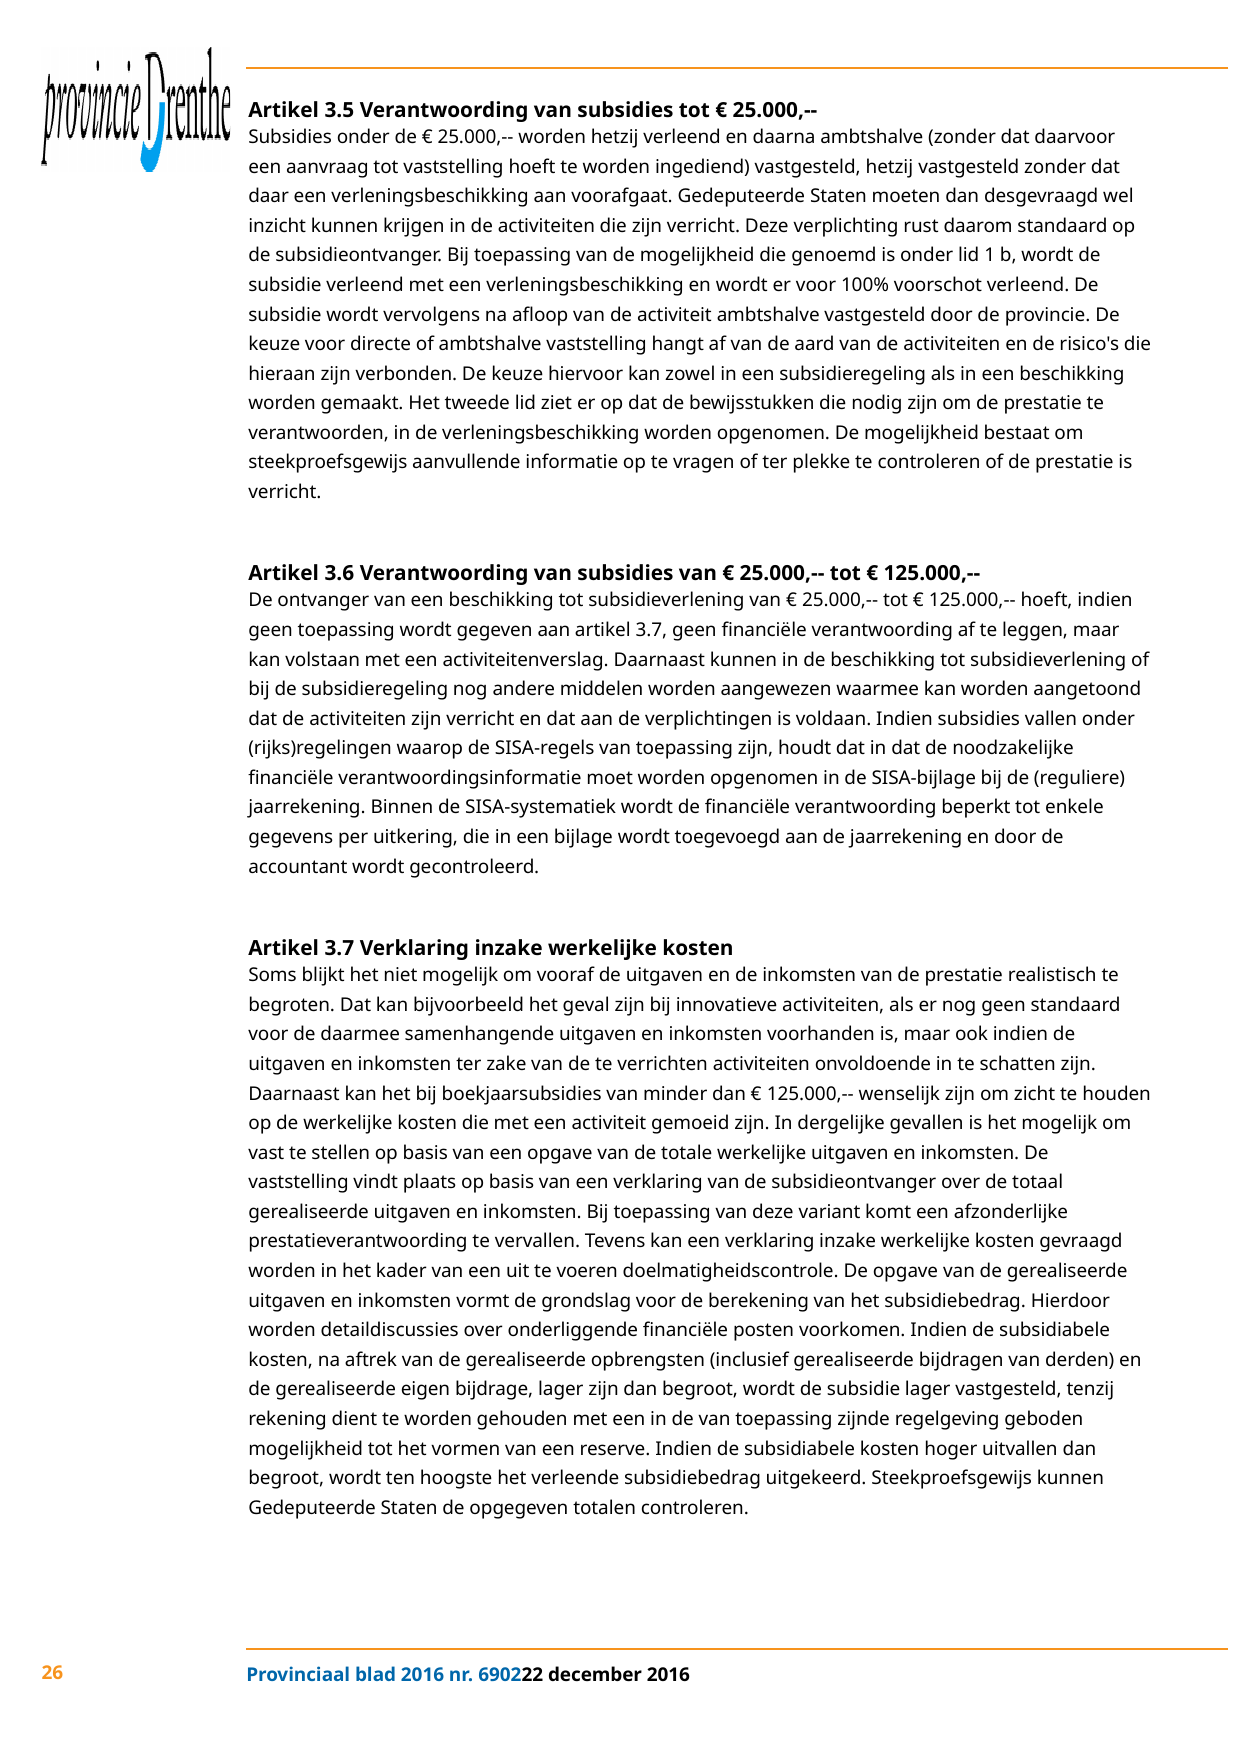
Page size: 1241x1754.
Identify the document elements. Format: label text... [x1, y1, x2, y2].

text Soms blijkt het niet mogelijk om vooraf de uitgaven en de inkomsten van de prestatie realistisch te begroten. Dat kan bijvoorbeeld het geval zijn bij innovatieve activiteiten, als er nog geen standaard voor de daarmee samenhangende uitgaven en inkomsten voorhanden is, maar ook indien de uitgaven en inkomsten ter zake van de te verrichten activiteiten onvoldoende in te schatten zijn. Daarnaast kan het bij boekjaarsubsidies van minder dan € 125.000,-- wenselijk zijn om zicht te houden op de werkelijke kosten die met een activiteit gemoeid zijn. In dergelijke gevallen is het mogelijk om vast te stellen op basis van een opgave van de totale werkelijke uitgaven en inkomsten. De vaststelling vindt plaats op basis van een verklaring van de subsidieontvanger over de totaal gerealiseerde uitgaven en inkomsten. Bij toepassing van deze variant komt een afzonderlijke prestatieverantwoording te vervallen. Tevens kan een verklaring inzake werkelijke kosten gevraagd worden in het kader van een uit te voeren doelmatigheidscontrole. De opgave van de gerealiseerde uitgaven en inkomsten vormt de grondslag voor de berekening van het subsidiebedrag. Hierdoor worden detaildiscussies over onderliggende financiële posten voorkomen. Indien de subsidiabele kosten, na aftrek van de gerealiseerde opbrengsten (inclusief gerealiseerde bijdragen van derden) en de gerealiseerde eigen bijdrage, lager zijn dan begroot, wordt de subsidie lager vastgesteld, tenzij rekening dient te worden gehouden met een in de van toepassing zijnde regelgeving geboden mogelijkheid tot het vormen van een reserve. Indien de subsidiabele kosten hoger uitvallen dan begroot, wordt ten hoogste het verleende subsidiebedrag uitgekeerd. Steekproefsgewijs kunnen Gedeputeerde Staten de opgegeven totalen controleren. [248, 961, 1152, 1519]
picture [41, 47, 231, 172]
text Artikel 3.7 Verklaring inzake werkelijke kosten [248, 933, 1152, 961]
text Subsidies onder de € 25.000,-- worden hetzij verleend en daarna ambtshalve (zonder dat daarvoor een aanvraag tot vaststelling hoeft te worden ingediend) vastgesteld, hetzij vastgesteld zonder dat daar een verleningsbeschikking aan voorafgaat. Gedeputeerde Staten moeten dan desgevraagd wel inzicht kunnen krijgen in de activiteiten die zijn verricht. Deze verplichting rust daarom standaard op de subsidieontvanger. Bij toepassing van de mogelijkheid die genoemd is onder lid 1 b, wordt de subsidie verleend met een verleningsbeschikking en wordt er voor 100% voorschot verleend. De subsidie wordt vervolgens na afloop van de activiteit ambtshalve vastgesteld door de provincie. De keuze voor directe of ambtshalve vaststelling hangt af van de aard van de activiteiten en de risico's die hieraan zijn verbonden. De keuze hiervoor kan zowel in een subsidieregeling als in een beschikking worden gemaakt. Het tweede lid ziet er op dat de bewijsstukken die nodig zijn om de prestatie te verantwoorden, in de verleningsbeschikking worden opgenomen. De mogelijkheid bestaat om steekproefsgewijs aanvullende informatie op te vragen of ter plekke te controleren of de prestatie is verricht. [248, 123, 1152, 504]
text Artikel 3.5 Verantwoording van subsidies tot € 25.000,-- [248, 95, 1152, 123]
text De ontvanger van een beschikking tot subsidieverlening van € 25.000,-- tot € 125.000,-- hoeft, indien geen toepassing wordt gegeven aan artikel 3.7, geen financiële verantwoording af te leggen, maar kan volstaan met een activiteitenverslag. Daarnaast kunnen in de beschikking tot subsidieverlening of bij de subsidieregeling nog andere middelen worden aangewezen waarmee kan worden aangetoond dat de activiteiten zijn verricht en dat aan de verplichtingen is voldaan. Indien subsidies vallen onder (rijks)regelingen waarop de SISA-regels van toepassing zijn, houdt dat in dat de noodzakelijke financiële verantwoordingsinformatie moet worden opgenomen in de SISA-bijlage bij de (reguliere) jaarrekening. Binnen de SISA-systematiek wordt de financiële verantwoording beperkt tot enkele gegevens per uitkering, die in een bijlage wordt toegevoegd aan de jaarrekening en door de accountant wordt gecontroleerd. [248, 587, 1152, 879]
text Artikel 3.6 Verantwoording van subsidies van € 25.000,-- tot € 125.000,-- [248, 558, 1152, 587]
